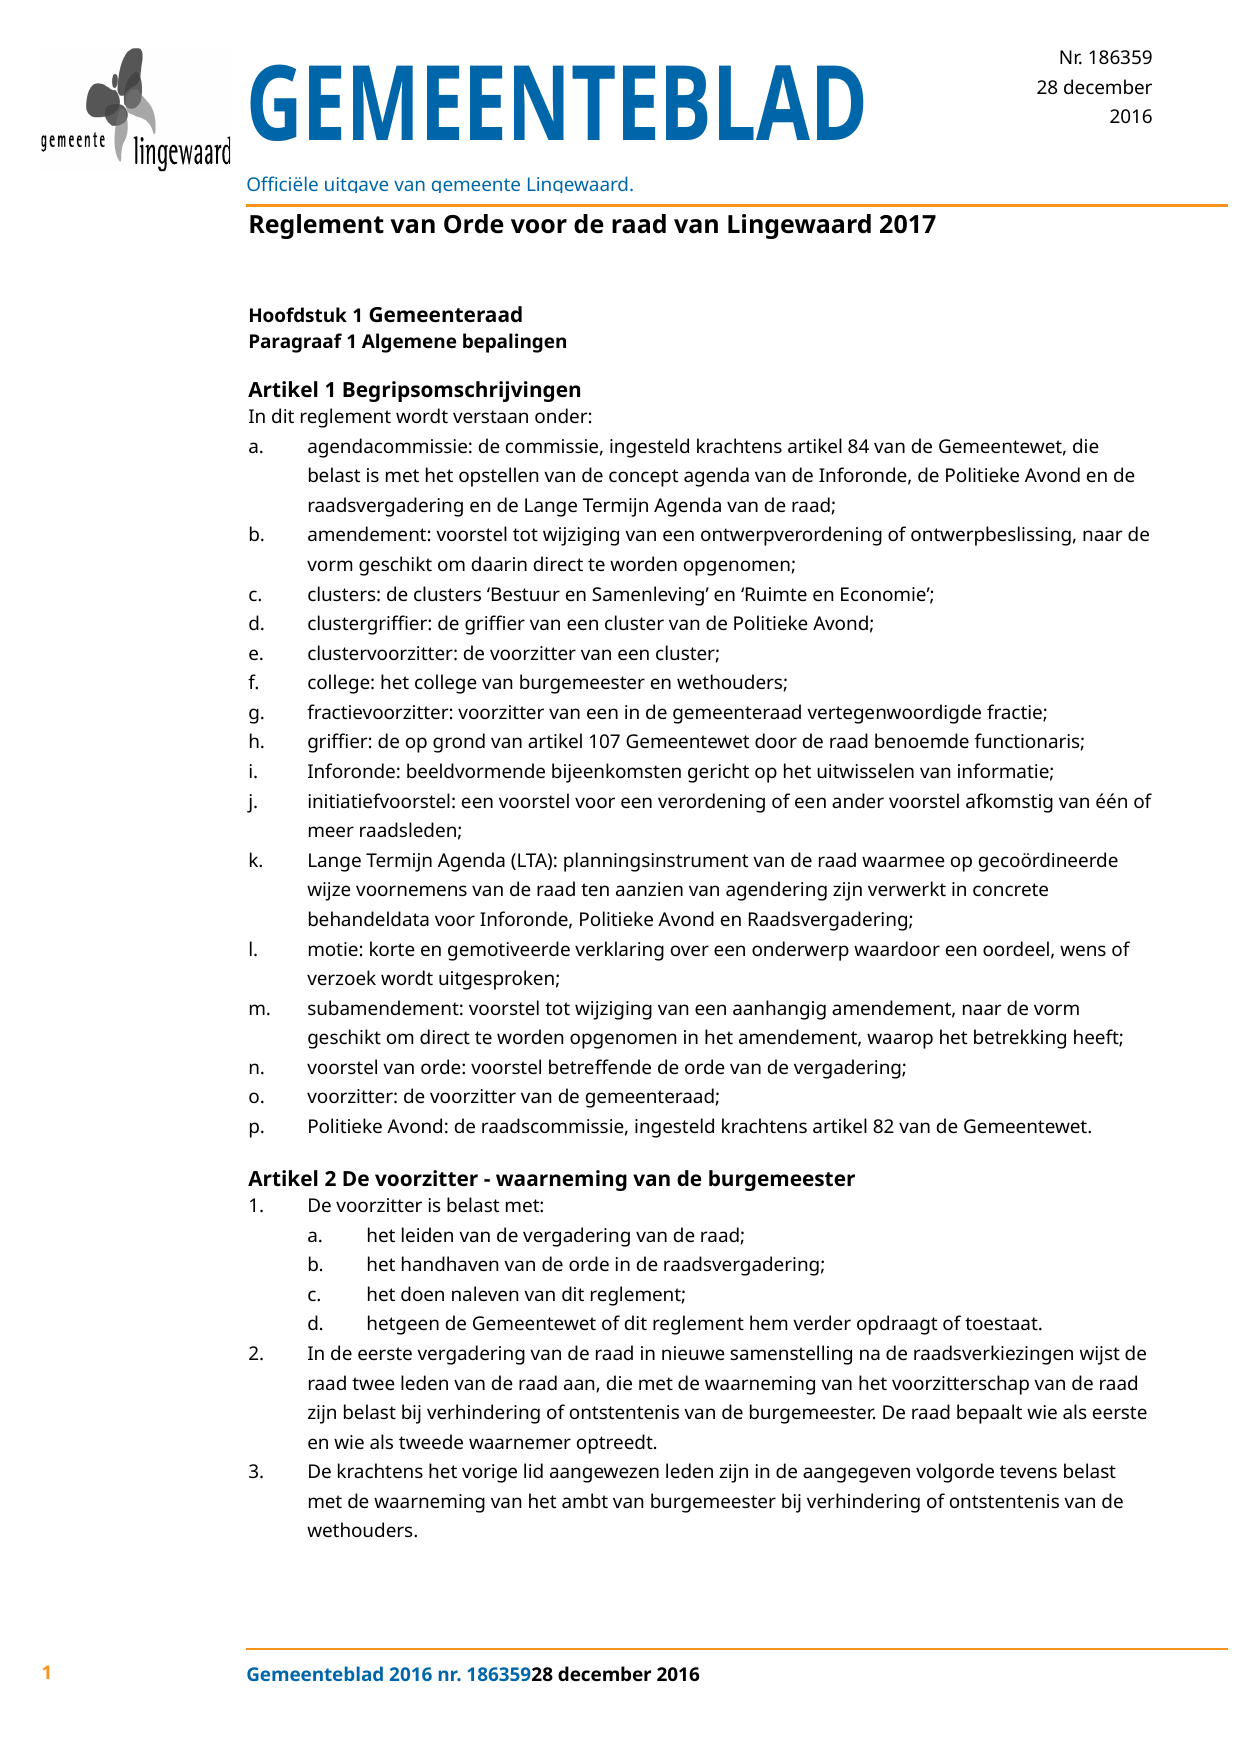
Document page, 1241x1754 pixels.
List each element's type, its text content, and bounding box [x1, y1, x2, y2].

list Lange Termijn Agenda (LTA): planningsinstrument van de raad waarmee op gecoördineerde wijze voornemens van de raad ten aanzien van agendering zijn verwerkt in concrete behandeldata voor Inforonde, Politieke Avond en Raadsvergadering; [248, 847, 1152, 932]
list In de eerste vergadering van de raad in nieuwe samenstelling na de raadsverkiezingen wijst de raad twee leden van de raad aan, die met de waarneming van het voorzitterschap van de raad zijn belast bij verhindering of ontstentenis van de burgemeester. De raad bepaalt wie als eerste en wie als tweede waarnemer optreedt. [248, 1340, 1152, 1454]
list amendement: voorstel tot wijziging van een ontwerpverordening of ontwerpbeslissing, naar de vorm geschikt om daarin direct te worden opgenomen; [248, 522, 1152, 577]
text Artikel 1 Begripsomschrijvingen [248, 375, 1152, 403]
list het doen naleven van dit reglement; [307, 1281, 1152, 1307]
list clusters: de clusters ‘Bestuur en Samenleving’ en ‘Ruimte en Economie’; [248, 581, 1152, 607]
list hetgeen de Gemeentewet of dit reglement hem verder opdraagt of toestaat. [307, 1311, 1152, 1336]
list agendacommissie: de commissie, ingesteld krachtens artikel 84 van de Gemeentewet, die belast is met het opstellen van de concept agenda van de Inforonde, de Politieke Avond en de raadsvergadering en de Lange Termijn Agenda van de raad; [248, 433, 1152, 518]
list het handhaven van de orde in de raadsvergadering; [307, 1251, 1152, 1277]
list subamendement: voorstel tot wijziging van een aanhangig amendement, naar de vorm geschikt om direct te worden opgenomen in het amendement, waarop het betrekking heeft; [248, 995, 1152, 1050]
list fractievoorzitter: voorzitter van een in de gemeenteraad vertegenwoordigde fractie; [248, 699, 1152, 725]
text In dit reglement wordt verstaan onder: [248, 403, 1152, 429]
text Artikel 2 De voorzitter - waarneming van de burgemeester [248, 1164, 1152, 1192]
list Politieke Avond: de raadscommissie, ingesteld krachtens artikel 82 van de Gemeentewet. [248, 1113, 1152, 1139]
list college: het college van burgemeester en wethouders; [248, 669, 1152, 695]
list voorstel van orde: voorstel betreffende de orde van de vergadering; [248, 1054, 1152, 1080]
text Paragraaf 1 Algemene bepalingen [248, 328, 1152, 354]
list clustervoorzitter: de voorzitter van een cluster; [248, 640, 1152, 666]
list initiatiefvoorstel: een voorstel voor een verordening of een ander voorstel afkomstig van één of meer raadsleden; [248, 788, 1152, 843]
list clustergriffier: de griffier van een cluster van de Politieke Avond; [248, 610, 1152, 636]
list motie: korte en gemotiveerde verklaring over een onderwerp waardoor een oordeel, wens of verzoek wordt uitgesproken; [248, 936, 1152, 991]
list De voorzitter is belast met: [248, 1192, 1152, 1218]
list Inforonde: beeldvormende bijeenkomsten gericht op het uitwisselen van informatie; [248, 758, 1152, 784]
list voorzitter: de voorzitter van de gemeenteraad; [248, 1084, 1152, 1109]
list het leiden van de vergadering van de raad; [307, 1222, 1152, 1247]
picture [41, 47, 231, 172]
text Reglement van Orde voor de raad van Lingewaard 2017 [248, 207, 1152, 241]
list De krachtens het vorige lid aangewezen leden zijn in de aangegeven volgorde tevens belast met de waarneming van het ambt van burgemeester bij verhindering of ontstentenis van de wethouders. [248, 1458, 1152, 1543]
list griffier: de op grond van artikel 107 Gemeentewet door de raad benoemde functionaris; [248, 729, 1152, 754]
text Hoofdstuk 1 Gemeenteraad [248, 300, 1152, 328]
